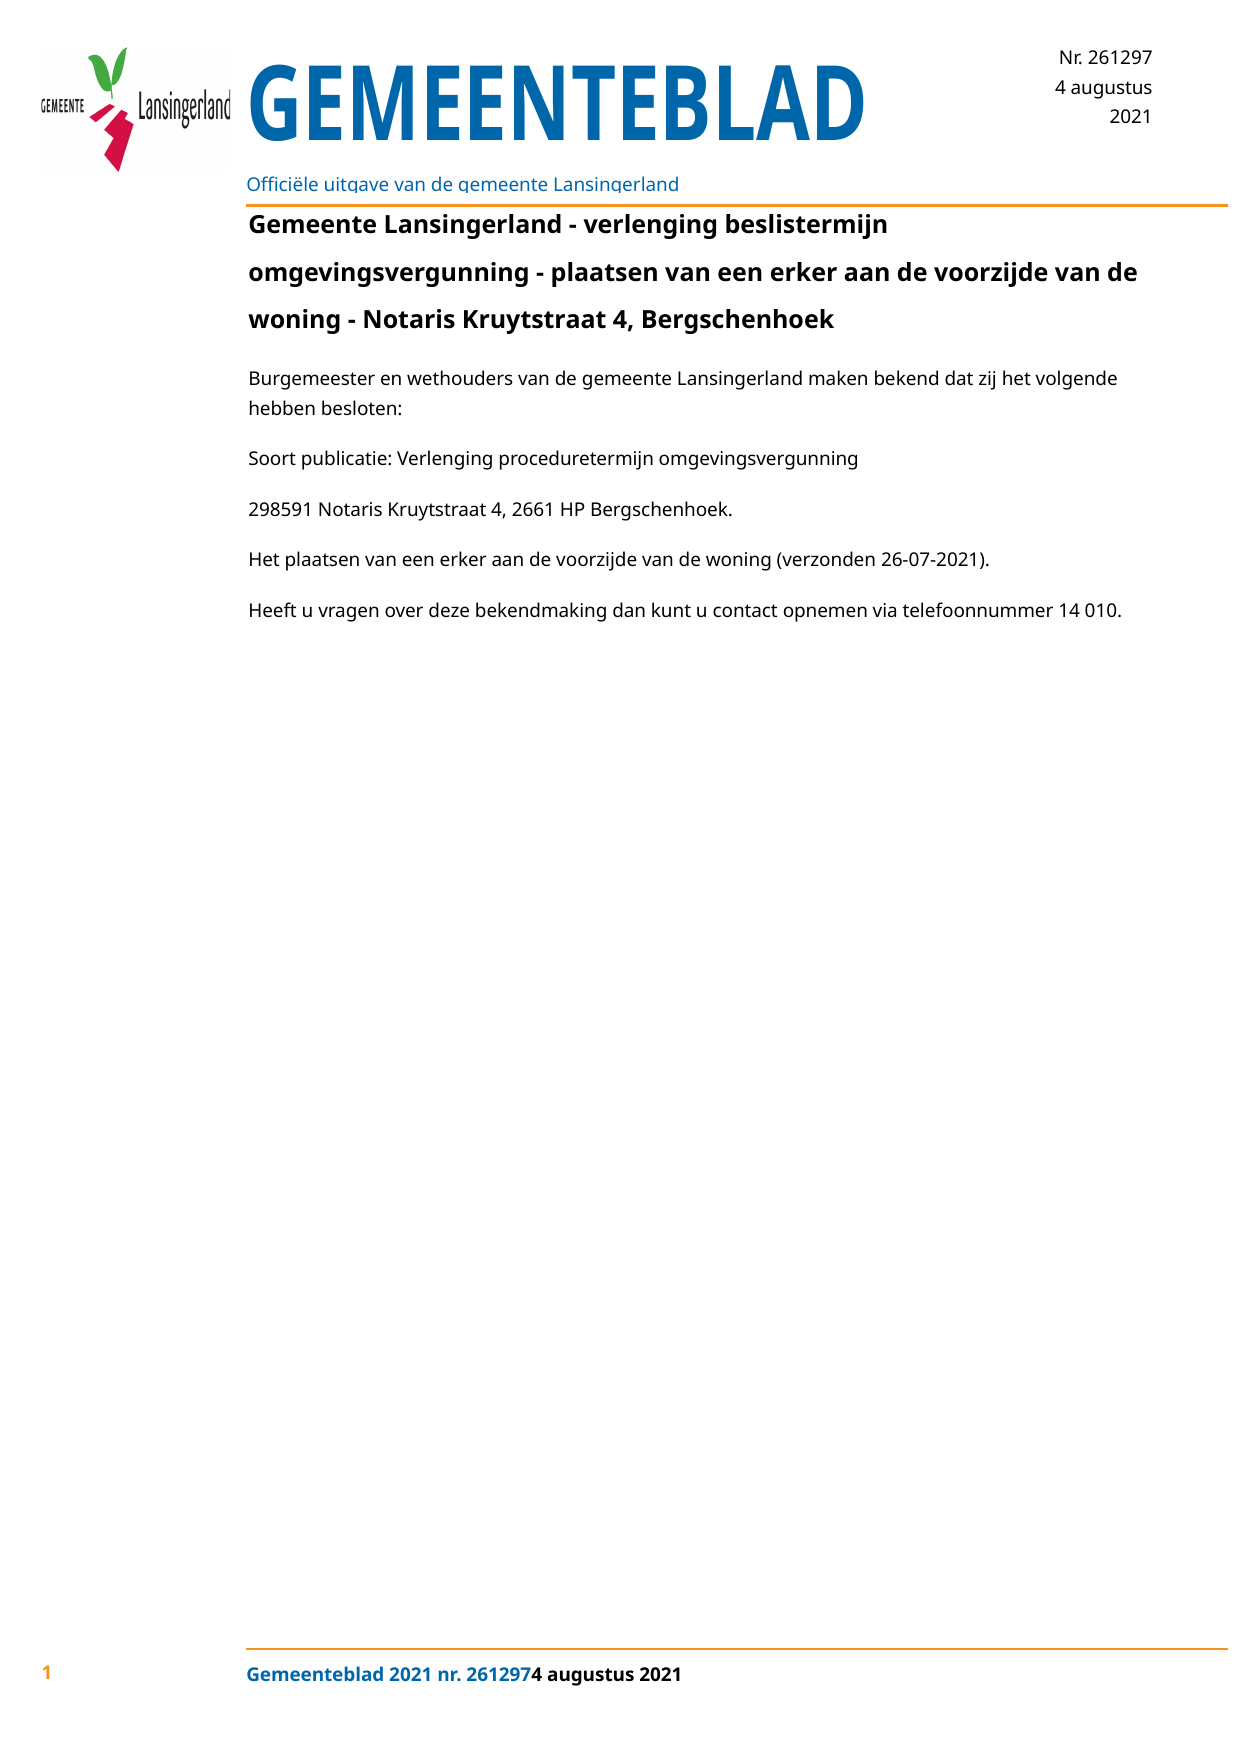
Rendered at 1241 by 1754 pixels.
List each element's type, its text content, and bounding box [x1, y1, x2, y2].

text Soort publicatie: Verlenging proceduretermijn omgevingsvergunning [248, 446, 1152, 471]
text 298591 Notaris Kruytstraat 4, 2661 HP Bergschenhoek. [248, 496, 1152, 522]
text Het plaatsen van een erker aan de voorzijde van de woning (verzonden 26-07-2021). [248, 546, 1152, 572]
text Burgemeester en wethouders van de gemeente Lansingerland maken bekend dat zij het volgende hebben besloten: [248, 366, 1152, 421]
text Heeft u vragen over deze bekendmaking dan kunt u contact opnemen via telefoonnummer 14 010. [248, 597, 1152, 622]
text Gemeente Lansingerland - verlenging beslistermijn omgevingsvergunning - plaatsen van een erker aan de voorzijde van de woning - Notaris Kruytstraat 4, Bergschenhoek [248, 207, 1152, 336]
picture [41, 47, 231, 172]
